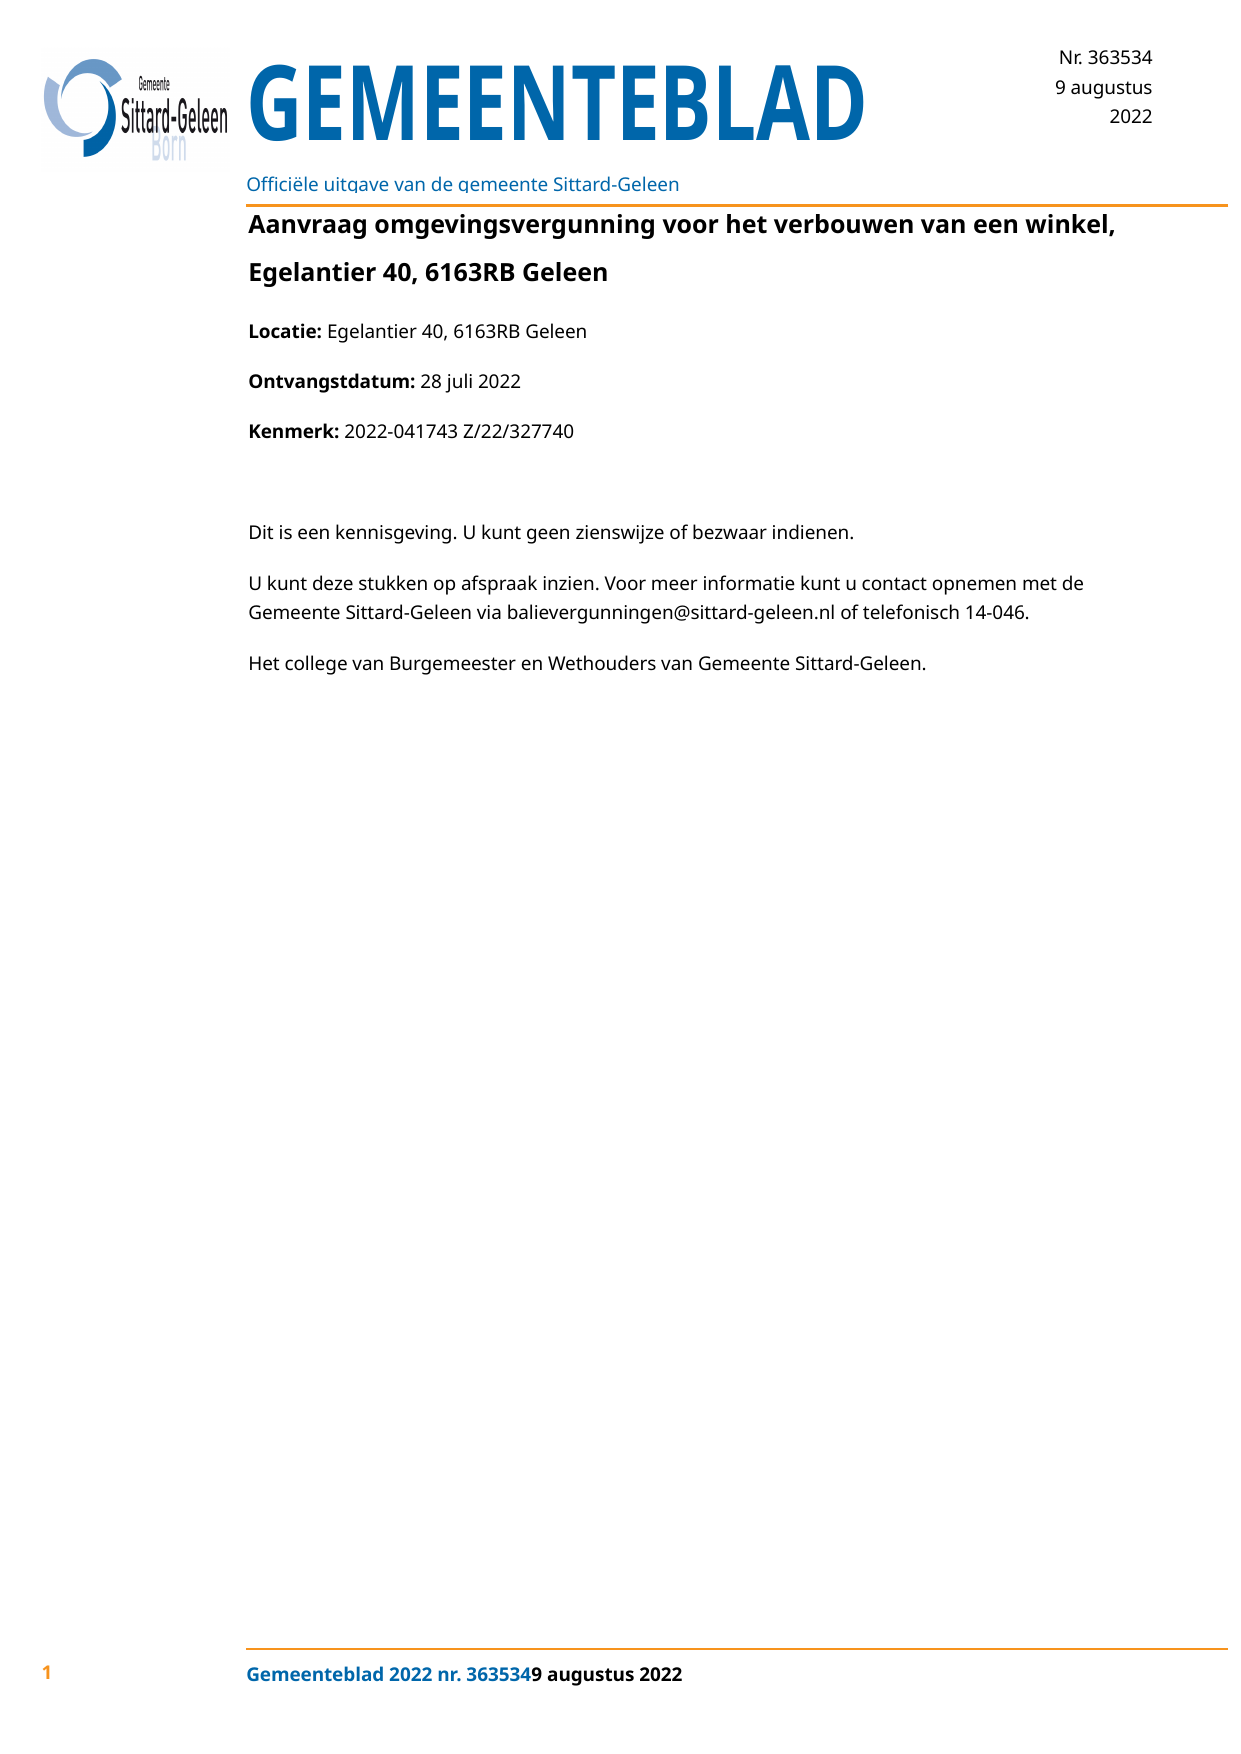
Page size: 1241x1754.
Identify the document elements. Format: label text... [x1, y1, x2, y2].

text Dit is een kennisgeving. U kunt geen zienswijze of bezwaar indienen. [248, 519, 1152, 545]
text Aanvraag omgevingsvergunning voor het verbouwen van een winkel, Egelantier 40, 6163RB Geleen [248, 207, 1152, 288]
text U kunt deze stukken op afspraak inzien. Voor meer informatie kunt u contact opnemen met de Gemeente Sittard-Geleen via balievergunningen@sittard-geleen.nl of telefonisch 14-046. [248, 570, 1152, 625]
picture [41, 47, 231, 172]
text Het college van Burgemeester en Wethouders van Gemeente Sittard-Geleen. [248, 650, 1152, 676]
text Locatie: Egelantier 40, 6163RB Geleen [248, 318, 1152, 344]
text Kenmerk: 2022-041743 Z/22/327740 [248, 419, 1152, 444]
text Ontvangstdatum: 28 juli 2022 [248, 368, 1152, 394]
